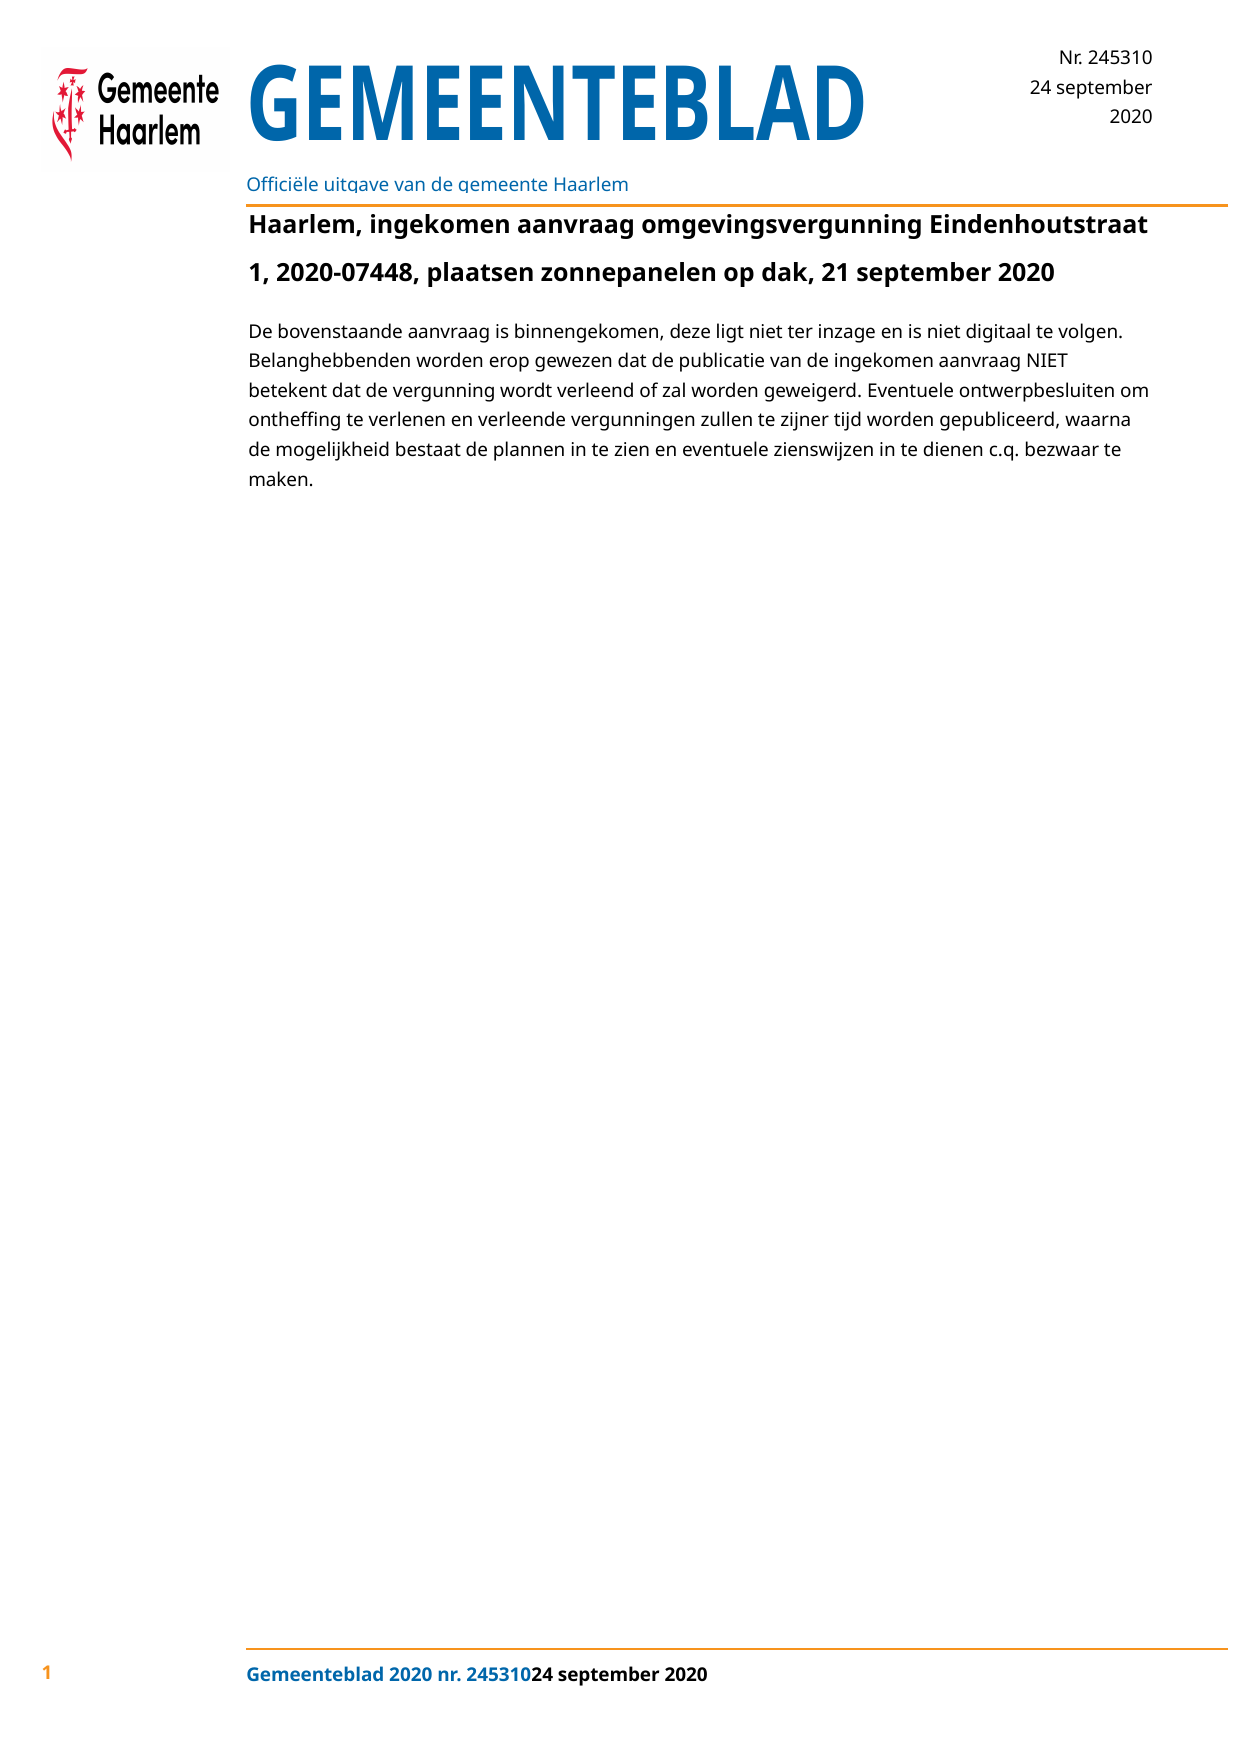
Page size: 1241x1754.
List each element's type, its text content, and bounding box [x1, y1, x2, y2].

text Haarlem, ingekomen aanvraag omgevingsvergunning Eindenhoutstraat 1, 2020-07448, plaatsen zonnepanelen op dak, 21 september 2020 [248, 207, 1152, 288]
picture [41, 47, 231, 172]
text De bovenstaande aanvraag is binnengekomen, deze ligt niet ter inzage en is niet digitaal te volgen. Belanghebbenden worden erop gewezen dat de publicatie van de ingekomen aanvraag NIET betekent dat de vergunning wordt verleend of zal worden geweigerd. Eventuele ontwerpbesluiten om ontheffing te verlenen en verleende vergunningen zullen te zijner tijd worden gepubliceerd, waarna de mogelijkheid bestaat de plannen in te zien en eventuele zienswijzen in te dienen c.q. bezwaar te maken. [248, 318, 1152, 492]
